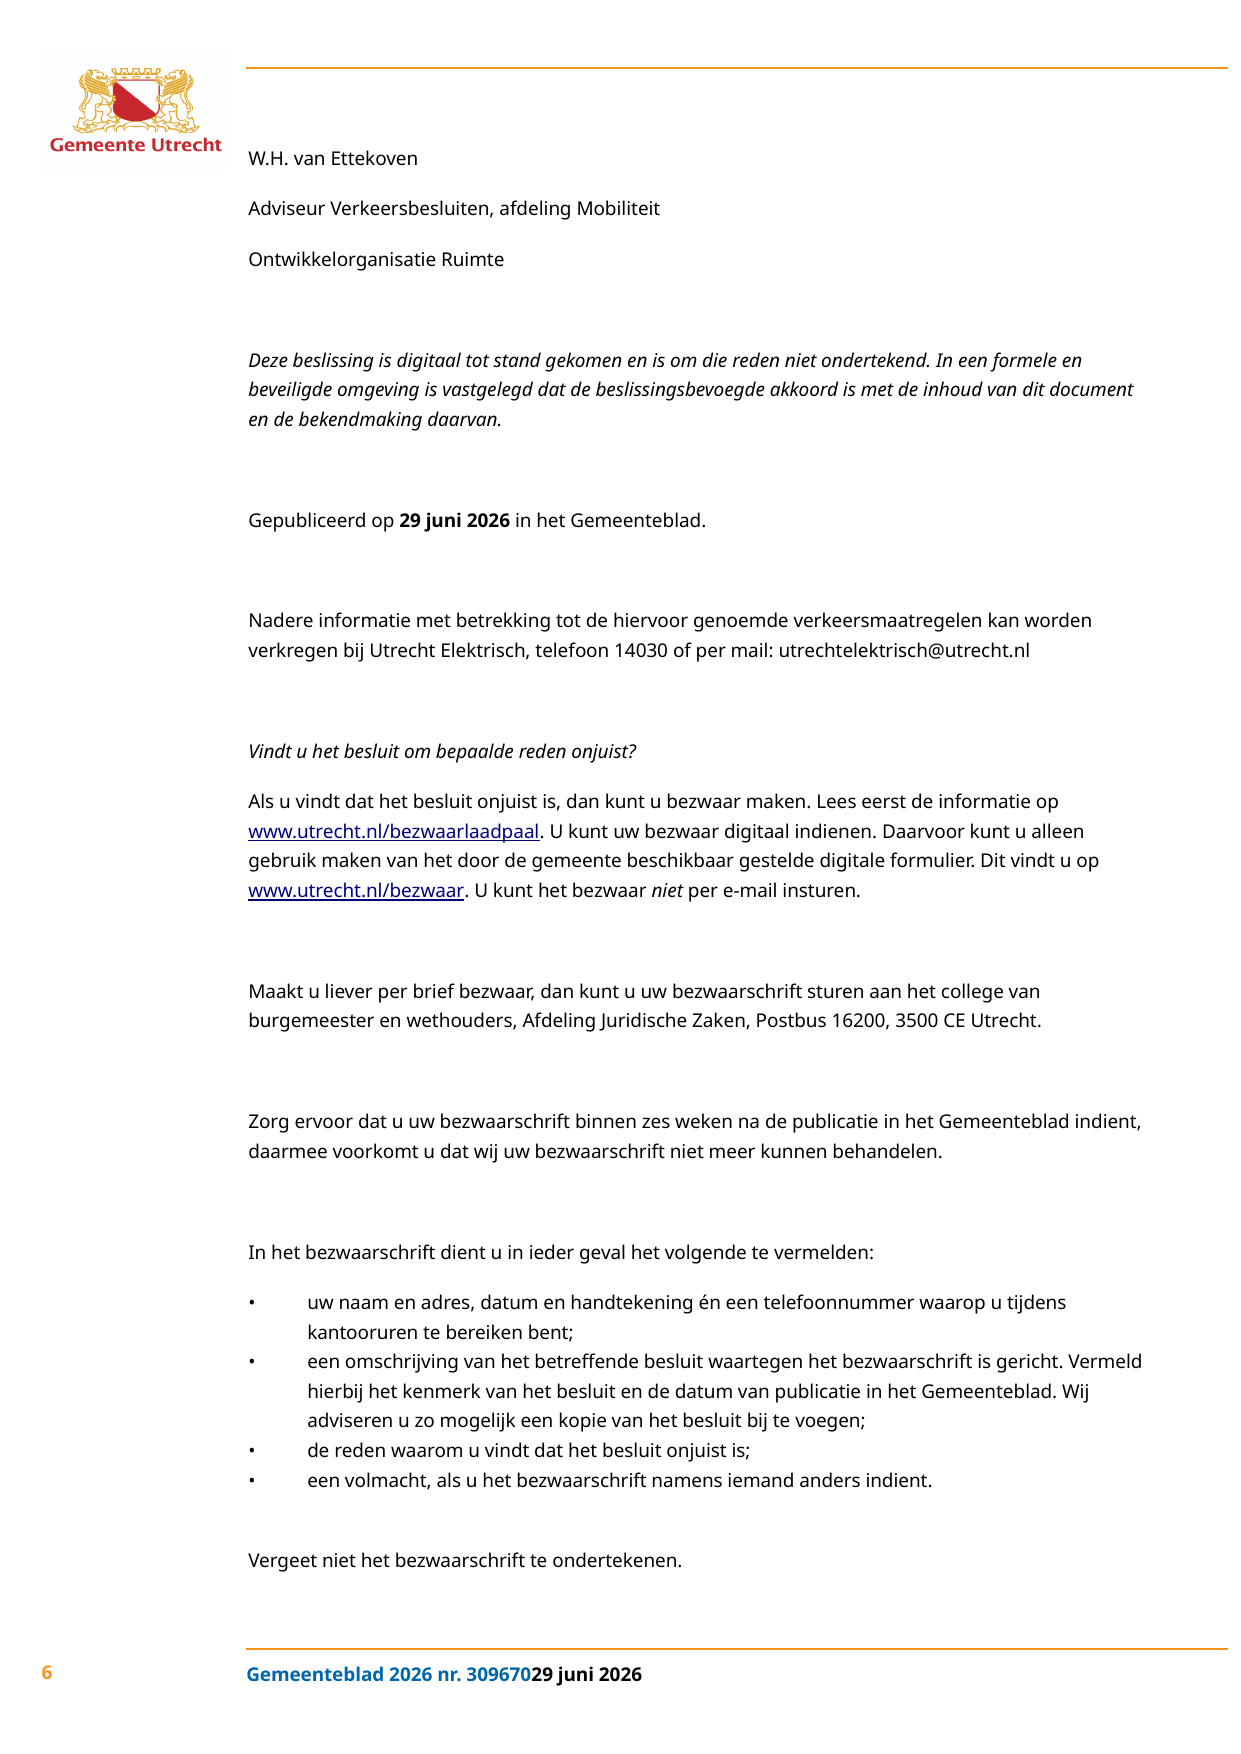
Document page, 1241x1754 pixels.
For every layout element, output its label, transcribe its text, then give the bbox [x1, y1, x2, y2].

list een omschrijving van het betreffende besluit waartegen het bezwaarschrift is gericht. Vermeld hierbij het kenmerk van het besluit en de datum van publicatie in het Gemeenteblad. Wij adviseren u zo mogelijk een kopie van het besluit bij te voegen; [248, 1348, 1152, 1433]
text Adviseur Verkeersbesluiten, afdeling Mobiliteit [248, 196, 1152, 221]
text Gepubliceerd op 29 juni 2026 in het Gemeenteblad. [248, 507, 1152, 533]
list uw naam en adres, datum en handtekening én een telefoonnummer waarop u tijdens kantooruren te bereiken bent; [248, 1289, 1152, 1345]
text Als u vindt dat het besluit onjuist is, dan kunt u bezwaar maken. Lees eerst de informatie op www.utrecht.nl/bezwaarlaadpaal. U kunt uw bezwaar digitaal indienen. Daarvoor kunt u alleen gebruik maken van het door de gemeente beschikbaar gestelde digitale formulier. Dit vindt u op www.utrecht.nl/bezwaar. U kunt het bezwaar niet per e-mail insturen. [248, 788, 1152, 903]
text Ontwikkelorganisatie Ruimte [248, 246, 1152, 272]
text Maakt u liever per brief bezwaar, dan kunt u uw bezwaarschrift sturen aan het college van burgemeester en wethouders, Afdeling Juridische Zaken, Postbus 16200, 3500 CE Utrecht. [248, 978, 1152, 1033]
text Vergeet niet het bezwaarschrift te ondertekenen. [248, 1547, 1152, 1573]
list een volmacht, als u het bezwaarschrift namens iemand anders indient. [248, 1467, 1152, 1493]
picture [41, 47, 231, 172]
text In het bezwaarschrift dient u in ieder geval het volgende te vermelden: [248, 1239, 1152, 1265]
text Vindt u het besluit om bepaalde reden onjuist? [248, 738, 1152, 764]
text Zorg ervoor dat u uw bezwaarschrift binnen zes weken na de publicatie in het Gemeenteblad indient, daarmee voorkomt u dat wij uw bezwaarschrift niet meer kunnen behandelen. [248, 1108, 1152, 1164]
text Nadere informatie met betrekking tot de hiervoor genoemde verkeersmaatregelen kan worden verkregen bij Utrecht Elektrisch, telefoon 14030 of per mail: utrechtelektrisch@utrecht.nl [248, 608, 1152, 663]
list de reden waarom u vindt dat het besluit onjuist is; [248, 1437, 1152, 1463]
text Deze beslissing is digitaal tot stand gekomen en is om die reden niet ondertekend. In een formele en beveiligde omgeving is vastgelegd dat de beslissingsbevoegde akkoord is met de inhoud van dit document en de bekendmaking daarvan. [248, 347, 1152, 432]
text W.H. van Ettekoven [248, 145, 1152, 171]
